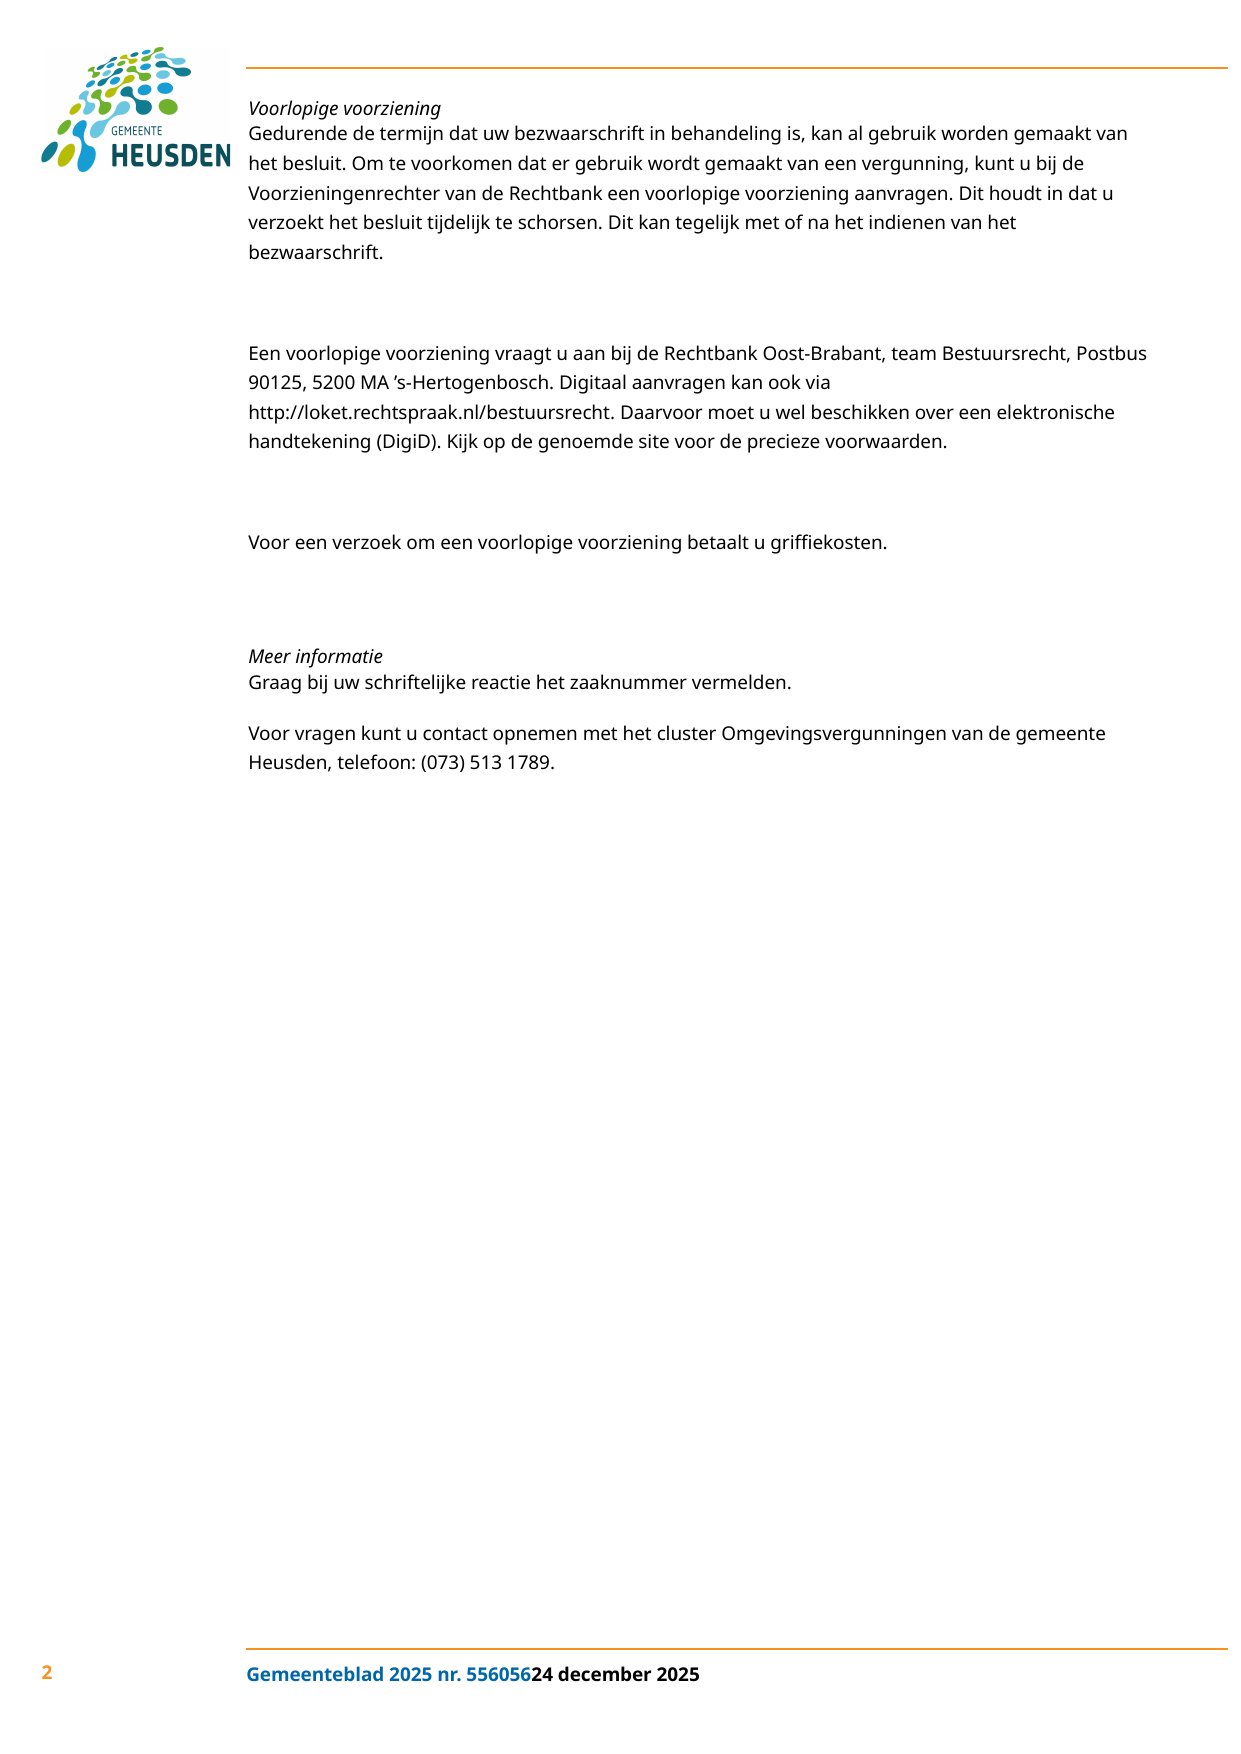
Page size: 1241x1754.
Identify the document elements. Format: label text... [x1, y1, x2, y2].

text Voor vragen kunt u contact opnemen met het cluster Omgevingsvergunningen van de gemeente Heusden, telefoon: (073) 513 1789. [248, 720, 1152, 775]
text Graag bij uw schriftelijke reactie het zaaknummer vermelden. [248, 669, 1152, 695]
text Meer informatie [248, 644, 1152, 669]
picture [41, 47, 231, 172]
text Voor een verzoek om een voorlopige voorziening betaalt u griffiekosten. [248, 529, 1152, 555]
text Voorlopige voorziening [248, 95, 1152, 121]
text Gedurende de termijn dat uw bezwaarschrift in behandeling is, kan al gebruik worden gemaakt van het besluit. Om te voorkomen dat er gebruik wordt gemaakt van een vergunning, kunt u bij de Voorzieningenrechter van de Rechtbank een voorlopige voorziening aanvragen. Dit houdt in dat u verzoekt het besluit tijdelijk te schorsen. Dit kan tegelijk met of na het indienen van het bezwaarschrift. [248, 121, 1152, 264]
text Een voorlopige voorziening vraagt u aan bij de Rechtbank Oost-Brabant, team Bestuursrecht, Postbus 90125, 5200 MA ’s-Hertogenbosch. Digitaal aanvragen kan ook via http://loket.rechtspraak.nl/bestuursrecht. Daarvoor moet u wel beschikken over een elektronische handtekening (DigiD). Kijk op de genoemde site voor de precieze voorwaarden. [248, 340, 1152, 454]
